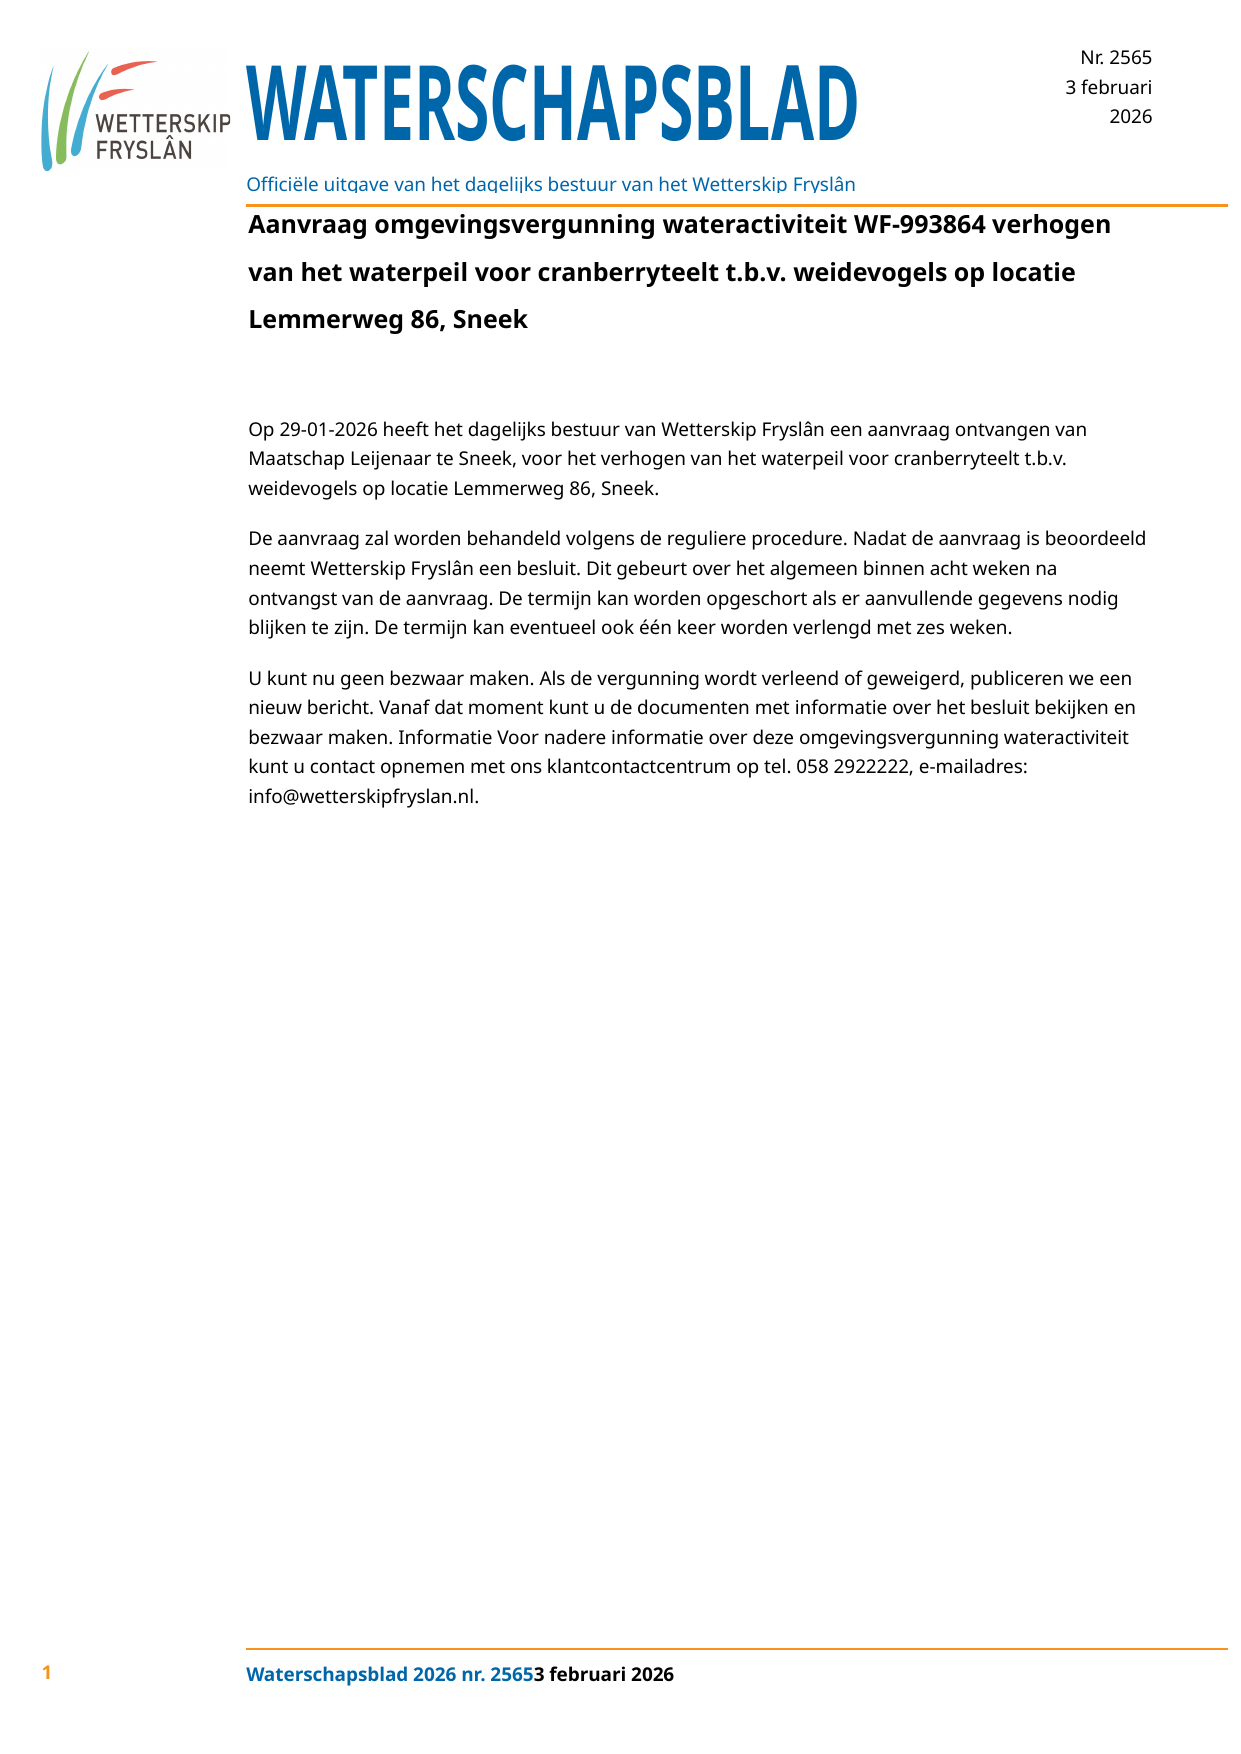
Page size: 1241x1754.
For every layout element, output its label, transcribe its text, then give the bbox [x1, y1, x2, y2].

text Aanvraag omgevingsvergunning wateractiviteit WF-993864 verhogen van het waterpeil voor cranberryteelt t.b.v. weidevogels op locatie Lemmerweg 86, Sneek [248, 207, 1152, 336]
picture [41, 47, 231, 172]
text U kunt nu geen bezwaar maken. Als de vergunning wordt verleend of geweigerd, publiceren we een nieuw bericht. Vanaf dat moment kunt u de documenten met informatie over het besluit bekijken en bezwaar maken. Informatie Voor nadere informatie over deze omgevingsvergunning wateractiviteit kunt u contact opnemen met ons klantcontactcentrum op tel. 058 2922222, e-mailadres: info@wetterskipfryslan.nl. [248, 665, 1152, 809]
text De aanvraag zal worden behandeld volgens de reguliere procedure. Nadat de aanvraag is beoordeeld neemt Wetterskip Fryslân een besluit. Dit gebeurt over het algemeen binnen acht weken na ontvangst van de aanvraag. De termijn kan worden opgeschort als er aanvullende gegevens nodig blijken te zijn. De termijn kan eventueel ook één keer worden verlengd met zes weken. [248, 526, 1152, 640]
text Op 29-01-2026 heeft het dagelijks bestuur van Wetterskip Fryslân een aanvraag ontvangen van Maatschap Leijenaar te Sneek, voor het verhogen van het waterpeil voor cranberryteelt t.b.v. weidevogels op locatie Lemmerweg 86, Sneek. [248, 416, 1152, 501]
